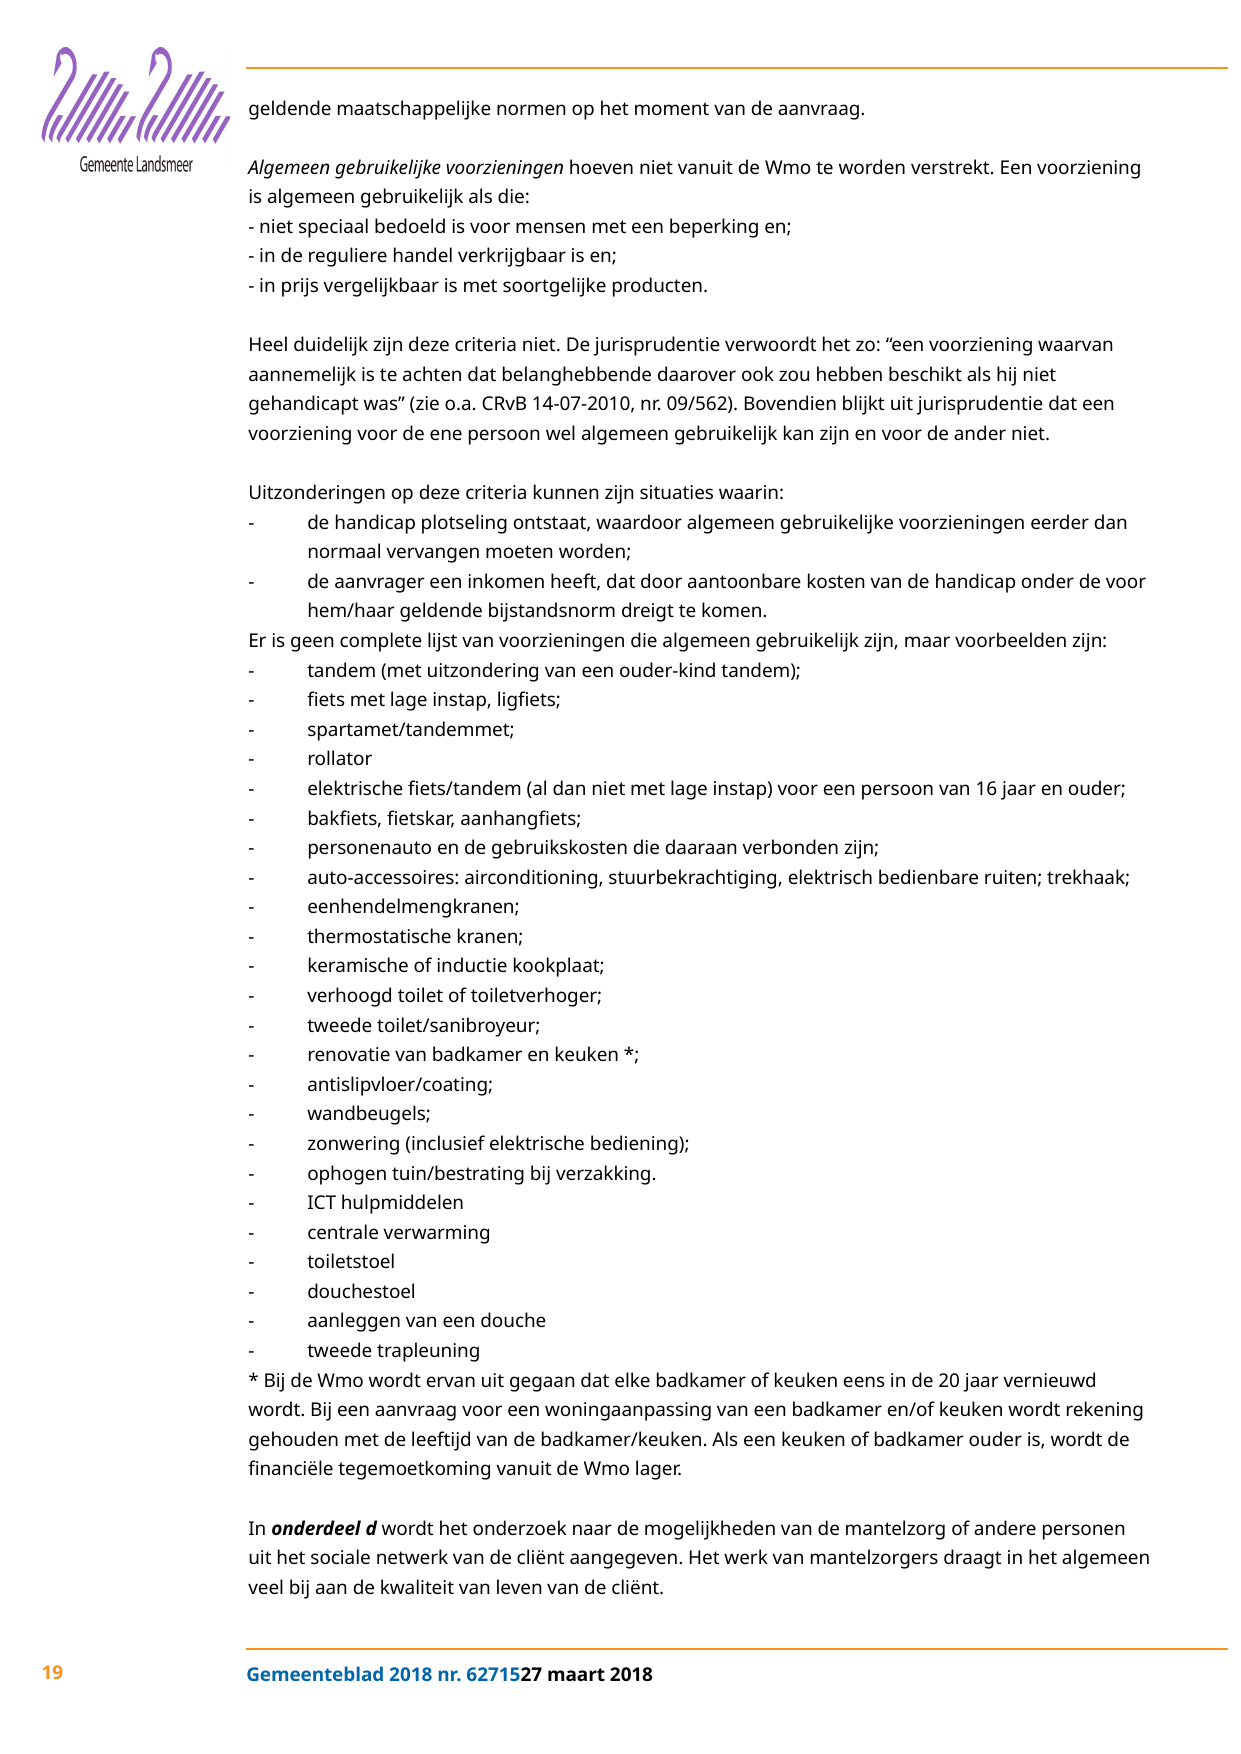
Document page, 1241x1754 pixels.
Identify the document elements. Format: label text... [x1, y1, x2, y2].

text Uitzonderingen op deze criteria kunnen zijn situaties waarin: [248, 479, 1152, 505]
text Heel duidelijk zijn deze criteria niet. De jurisprudentie verwoordt het zo: “een voorziening waarvan aannemelijk is te achten dat belanghebbende daarover ook zou hebben beschikt als hij niet gehandicapt was” (zie o.a. CRvB 14-07-2010, nr. 09/562). Bovendien blijkt uit jurisprudentie dat een voorziening voor de ene persoon wel algemeen gebruikelijk kan zijn en voor de ander niet. [248, 331, 1152, 446]
list rollator [248, 746, 1152, 771]
list thermostatische kranen; [248, 923, 1152, 949]
list toiletstoel [248, 1248, 1152, 1274]
list renovatie van badkamer en keuken *; [248, 1041, 1152, 1067]
list antislipvloer/coating; [248, 1071, 1152, 1097]
list tweede toilet/sanibroyeur; [248, 1012, 1152, 1038]
text - in de reguliere handel verkrijgbaar is en; [248, 243, 1152, 268]
list fiets met lage instap, ligfiets; [248, 686, 1152, 712]
list elektrische fiets/tandem (al dan niet met lage instap) voor een persoon van 16 jaar en ouder; [248, 775, 1152, 801]
picture [41, 47, 231, 172]
text geldende maatschappelijke normen op het moment van de aanvraag. [248, 95, 1152, 121]
list ophogen tuin/bestrating bij verzakking. [248, 1160, 1152, 1186]
text In onderdeel d wordt het onderzoek naar de mogelijkheden van de mantelzorg of andere personen uit het sociale netwerk van de cliënt aangegeven. Het werk van mantelzorgers draagt in het algemeen veel bij aan de kwaliteit van leven van de cliënt. [248, 1515, 1152, 1600]
text Algemeen gebruikelijke voorzieningen hoeven niet vanuit de Wmo te worden verstrekt. Een voorziening is algemeen gebruikelijk als die: [248, 154, 1152, 209]
text * Bij de Wmo wordt ervan uit gegaan dat elke badkamer of keuken eens in de 20 jaar vernieuwd wordt. Bij een aanvraag voor een woningaanpassing van een badkamer en/of keuken wordt rekening gehouden met de leeftijd van de badkamer/keuken. Als een keuken of badkamer ouder is, wordt de financiële tegemoetkoming vanuit de Wmo lager. [248, 1367, 1152, 1481]
list keramische of inductie kookplaat; [248, 953, 1152, 978]
text - niet speciaal bedoeld is voor mensen met een beperking en; [248, 213, 1152, 239]
list personenauto en de gebruikskosten die daaraan verbonden zijn; [248, 834, 1152, 860]
list tandem (met uitzondering van een ouder-kind tandem); [248, 657, 1152, 683]
list verhoogd toilet of toiletverhoger; [248, 982, 1152, 1008]
text Er is geen complete lijst van voorzieningen die algemeen gebruikelijk zijn, maar voorbeelden zijn: [248, 627, 1152, 653]
list de handicap plotseling ontstaat, waardoor algemeen gebruikelijke voorzieningen eerder dan normaal vervangen moeten worden; [248, 509, 1152, 564]
list aanleggen van een douche [248, 1308, 1152, 1333]
list douchestoel [248, 1278, 1152, 1304]
list eenhendelmengkranen; [248, 893, 1152, 919]
list centrale verwarming [248, 1219, 1152, 1245]
list spartamet/tandemmet; [248, 716, 1152, 742]
list tweede trapleuning [248, 1337, 1152, 1363]
list de aanvrager een inkomen heeft, dat door aantoonbare kosten van de handicap onder de voor hem/haar geldende bijstandsnorm dreigt te komen. [248, 568, 1152, 623]
list wandbeugels; [248, 1101, 1152, 1126]
list bakfiets, fietskar, aanhangfiets; [248, 805, 1152, 831]
text - in prijs vergelijkbaar is met soortgelijke producten. [248, 272, 1152, 298]
list zonwering (inclusief elektrische bediening); [248, 1130, 1152, 1156]
list ICT hulpmiddelen [248, 1189, 1152, 1215]
list auto-accessoires: airconditioning, stuurbekrachtiging, elektrisch bedienbare ruiten; trekhaak; [248, 864, 1152, 890]
